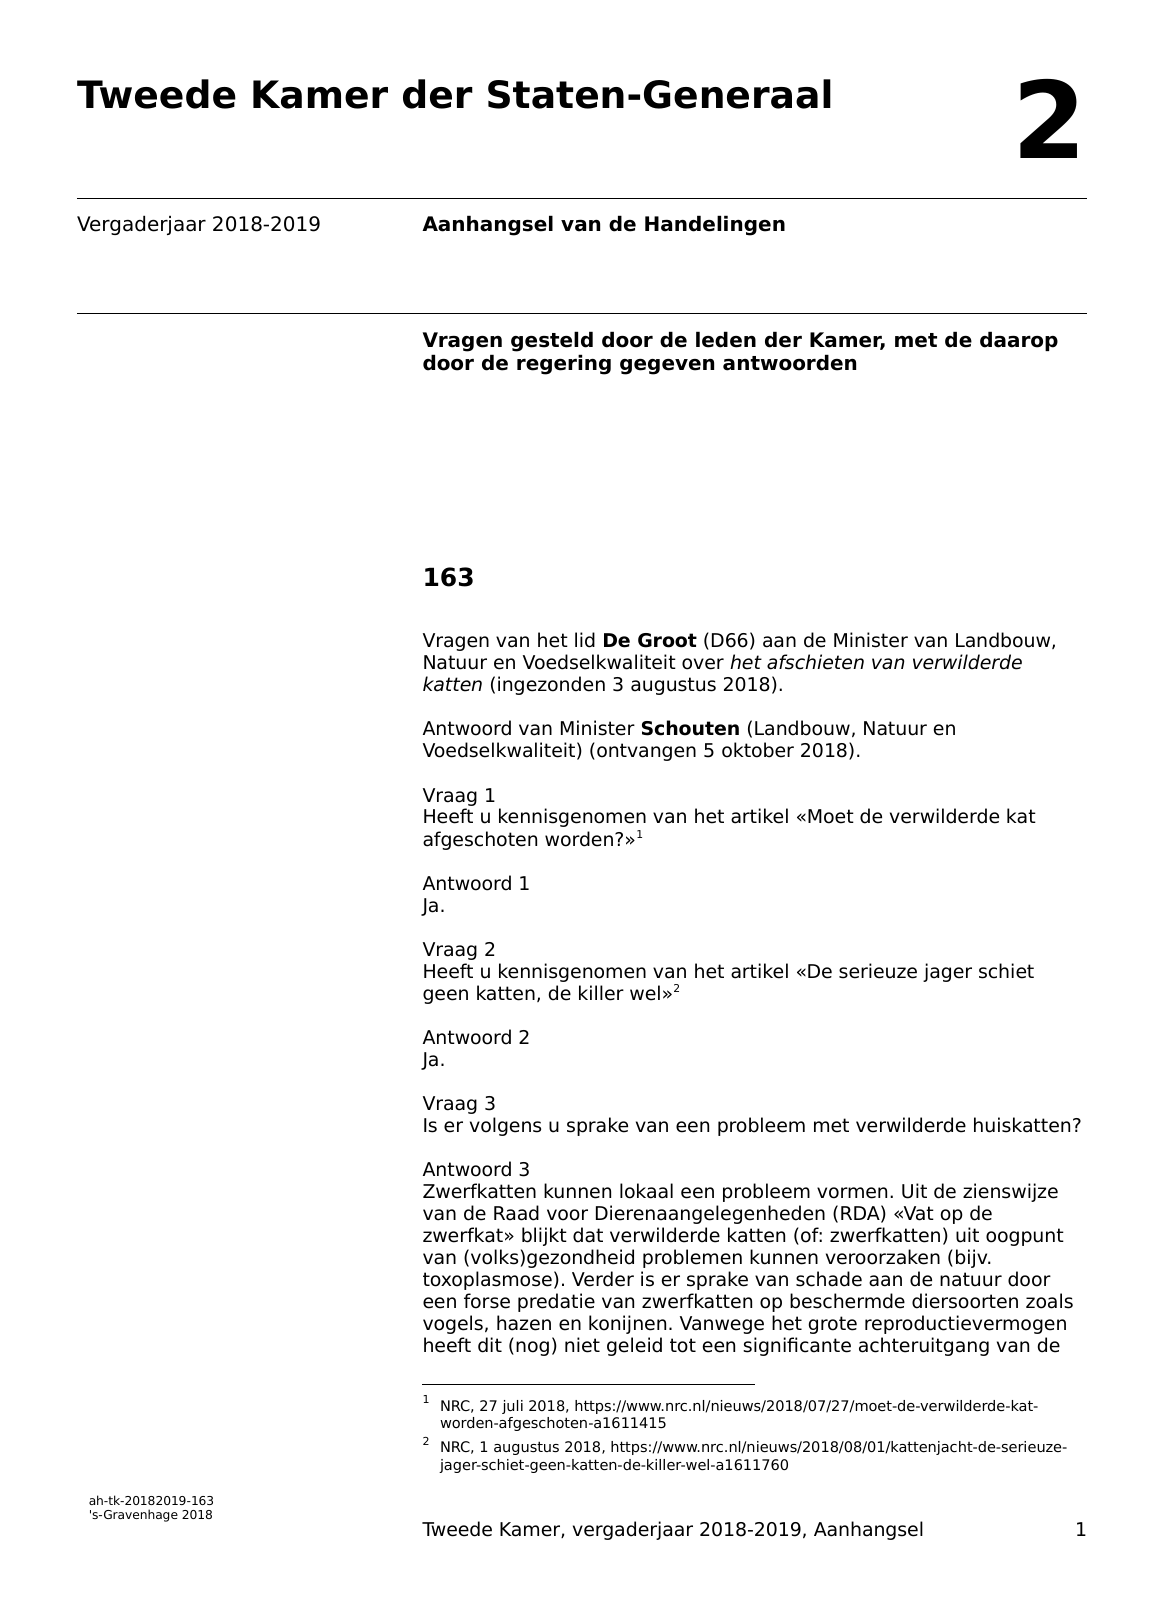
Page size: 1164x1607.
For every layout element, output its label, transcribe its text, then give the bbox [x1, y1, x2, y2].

table_header 2 [886, 59, 1087, 198]
text NRC, 1 augustus 2018, https://www.nrc.nl/nieuws/2018/08/01/kattenjacht-de-serieuze-jager-schiet-geen-katten-de-killer-wel-a1611760 [422, 1435, 1087, 1474]
text Heeft u kennisgenomen van het artikel «Moet de verwilderde kat afgeschoten worden?» [422, 806, 1087, 850]
table_cell Aanhangsel van de Handelingen [422, 199, 1087, 313]
table_header Tweede Kamer der Staten-Generaal [77, 59, 886, 198]
text Zwerfkatten kunnen lokaal een probleem vormen. Uit de zienswijze van de Raad voor Dierenaangelegenheden (RDA) «Vat op de zwerfkat» blijkt dat verwilderde katten (of: zwerfkatten) uit oogpunt van (volks)gezondheid problemen kunnen veroorzaken (bijv. toxoplasmose). Verder is er sprake van schade aan de natuur door een forse predatie van zwerfkatten op beschermde diersoorten zoals vogels, hazen en konijnen. Vanwege het grote reproductievermogen heeft dit (nog) niet geleid tot een significante achteruitgang van de [422, 1181, 1087, 1357]
table_cell [77, 314, 422, 375]
text Antwoord 2 [422, 1027, 1087, 1049]
text Ja. [422, 894, 1087, 917]
text Is er volgens u sprake van een probleem met verwilderde huiskatten? [422, 1115, 1087, 1137]
text Antwoord van Minister Schouten (Landbouw, Natuur en Voedselkwaliteit) (ontvangen 5 oktober 2018). [422, 718, 1087, 762]
text 's-Gravenhage 2018 [88, 1508, 323, 1522]
text NRC, 27 juli 2018, https://www.nrc.nl/nieuws/2018/07/27/moet-de-verwilderde-kat-worden-afgeschoten-a1611415 [422, 1393, 1087, 1432]
text Vraag 1 [422, 784, 1087, 806]
text Ja. [422, 1049, 1087, 1071]
text ah-tk-20182019-163 [88, 1494, 323, 1508]
text Antwoord 1 [422, 873, 1087, 894]
table_cell Vragen gesteld door de leden der Kamer, met de daarop door de regering gegeven antwoorden [422, 314, 1087, 375]
table_cell Vergaderjaar 2018-2019 [77, 199, 422, 313]
text Vraag 2 [422, 939, 1087, 961]
text Antwoord 3 [422, 1159, 1087, 1181]
text Vragen van het lid De Groot (D66) aan de Minister van Landbouw, Natuur en Voedselkwaliteit over het afschieten van verwilderde katten (ingezonden 3 augustus 2018). [422, 630, 1087, 696]
text Vraag 3 [422, 1093, 1087, 1115]
text Heeft u kennisgenomen van het artikel «De serieuze jager schiet geen katten, de killer wel» [422, 961, 1087, 1005]
text 163 [422, 563, 1087, 592]
